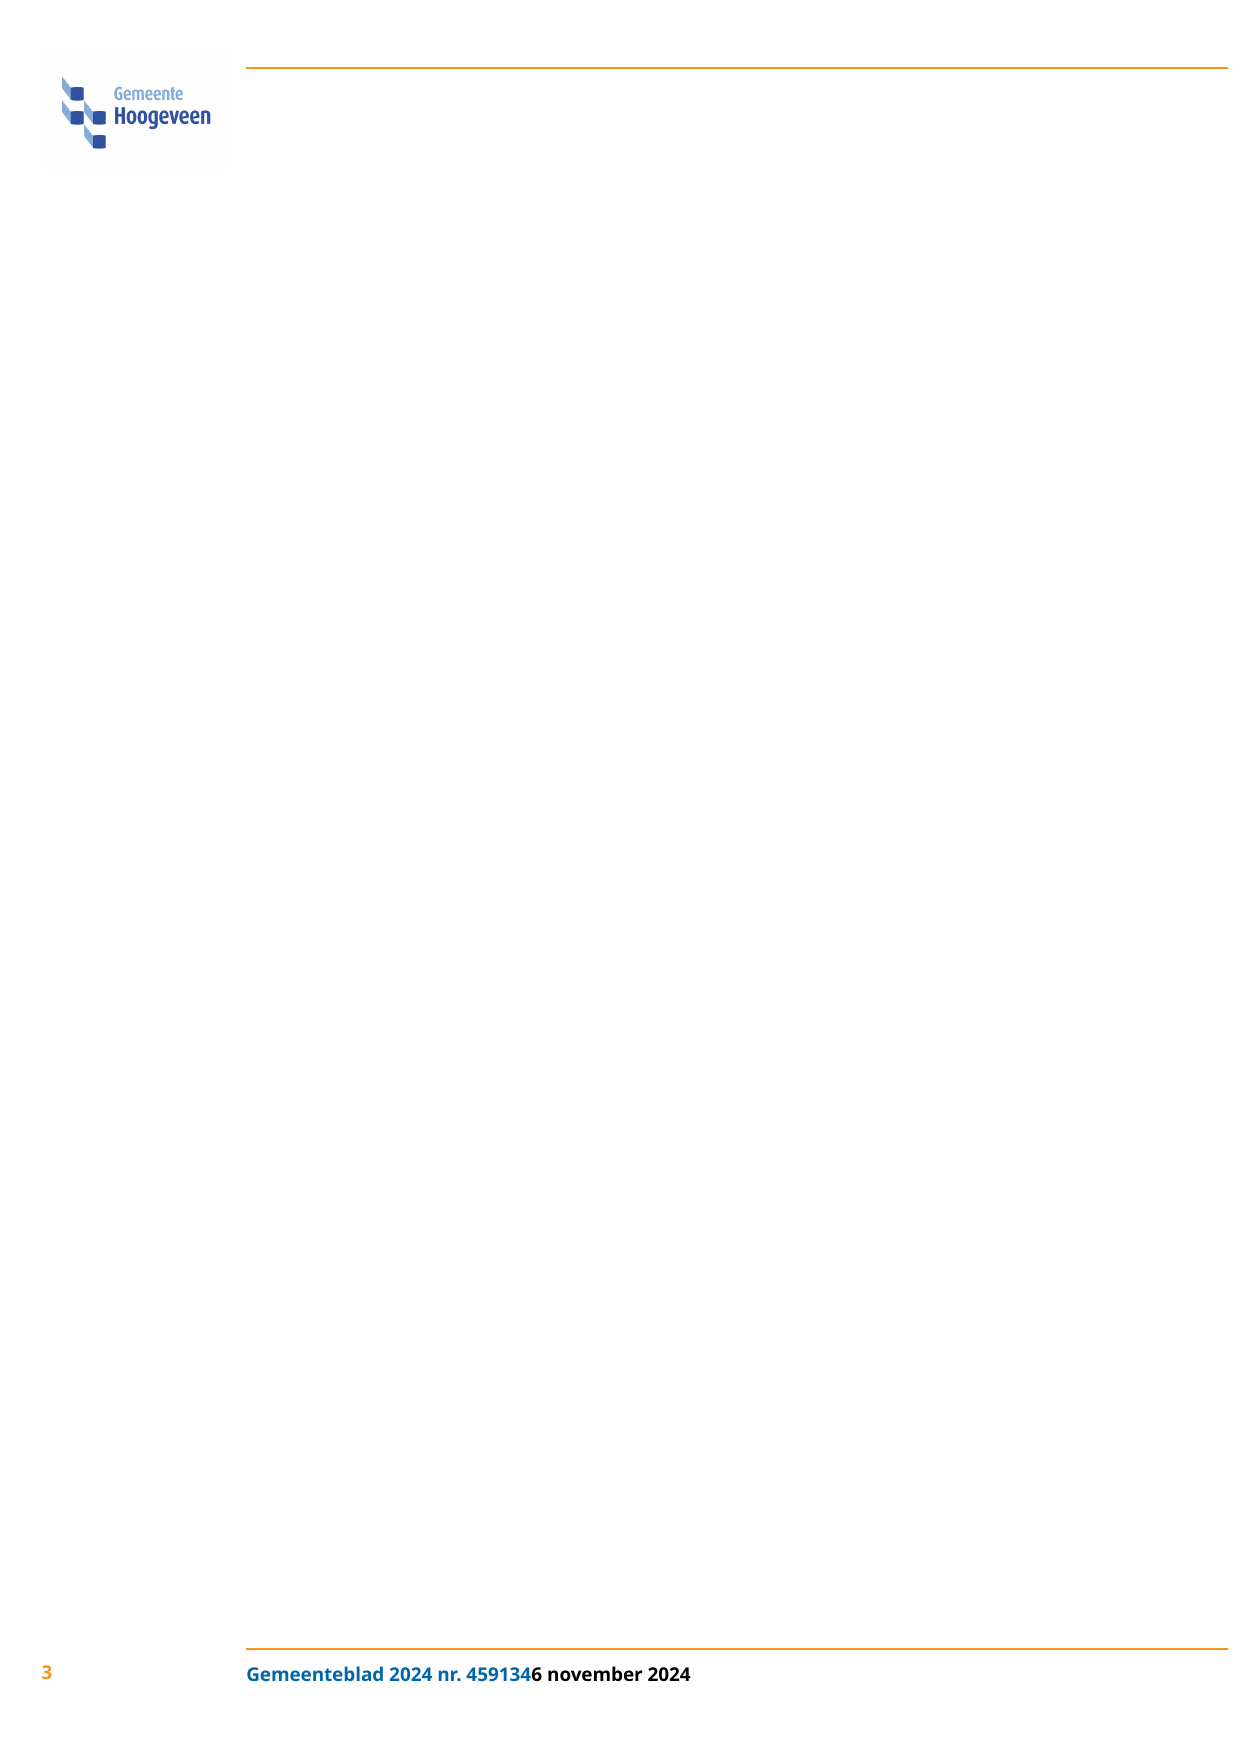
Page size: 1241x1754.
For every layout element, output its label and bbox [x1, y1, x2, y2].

picture [41, 47, 231, 172]
